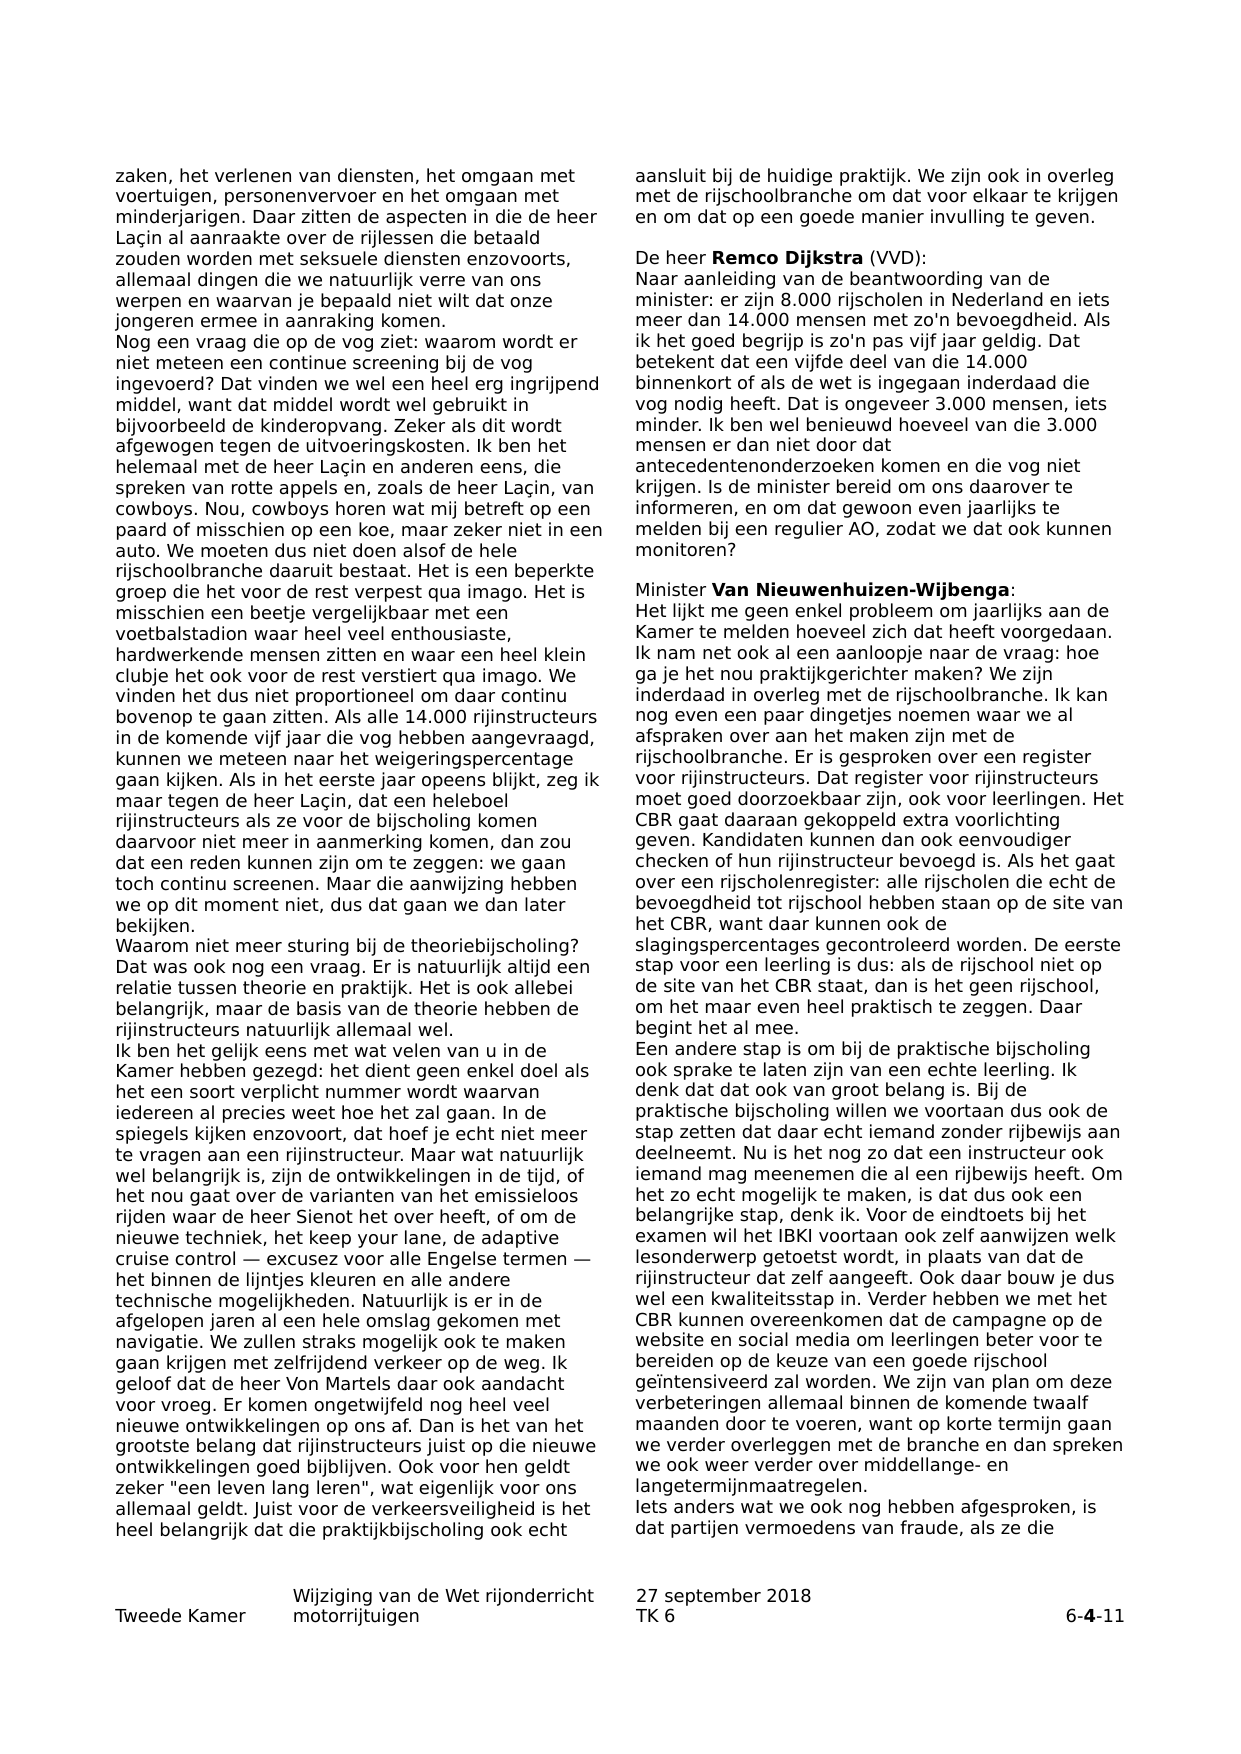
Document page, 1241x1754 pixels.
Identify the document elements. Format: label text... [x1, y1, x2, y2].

text Waarom niet meer sturing bij de theoriebijscholing? Dat was ook nog een vraag. Er is natuurlijk altijd een relatie tussen theorie en praktijk. Het is ook allebei belangrijk, maar de basis van de theorie hebben de rijinstructeurs natuurlijk allemaal wel. [115, 936, 605, 1040]
text Ik nam net ook al een aanloopje naar de vraag: hoe ga je het nou praktijkgerichter maken? We zijn inderdaad in overleg met de rijschoolbranche. Ik kan nog even een paar dingetjes noemen waar we al afspraken over aan het maken zijn met de rijschoolbranche. Er is gesproken over een register voor rijinstructeurs. Dat register voor rijinstructeurs moet goed doorzoekbaar zijn, ook voor leerlingen. Het CBR gaat daaraan gekoppeld extra voorlichting geven. Kandidaten kunnen dan ook eenvoudiger checken of hun rijinstructeur bevoegd is. Als het gaat over een rijscholenregister: alle rijscholen die echt de bevoegdheid tot rijschool hebben staan op de site van het CBR, want daar kunnen ook de slagingspercentages gecontroleerd worden. De eerste stap voor een leerling is dus: als de rijschool niet op de site van het CBR staat, dan is het geen rijschool, om het maar even heel praktisch te zeggen. Daar begint het al mee. [635, 643, 1125, 1038]
text Het lijkt me geen enkel probleem om jaarlijks aan de Kamer te melden hoeveel zich dat heeft voorgedaan. [635, 601, 1125, 643]
text Iets anders wat we ook nog hebben afgesproken, is dat partijen vermoedens van fraude, als ze die [635, 1497, 1125, 1538]
text Een andere stap is om bij de praktische bijscholing ook sprake te laten zijn van een echte leerling. Ik denk dat dat ook van groot belang is. Bij de praktische bijscholing willen we voortaan dus ook de stap zetten dat daar echt iemand zonder rijbewijs aan deelneemt. Nu is het nog zo dat een instructeur ook iemand mag meenemen die al een rijbewijs heeft. Om het zo echt mogelijk te maken, is dat dus ook een belangrijke stap, denk ik. Voor de eindtoets bij het examen wil het IBKI voortaan ook zelf aanwijzen welk lesonderwerp getoetst wordt, in plaats van dat de rijinstructeur dat zelf aangeeft. Ook daar bouw je dus wel een kwaliteitsstap in. Verder hebben we met het CBR kunnen overeenkomen dat de campagne op de website en social media om leerlingen beter voor te bereiden op de keuze van een goede rijschool geïntensiveerd zal worden. We zijn van plan om deze verbeteringen allemaal binnen de komende twaalf maanden door te voeren, want op korte termijn gaan we verder overleggen met de branche en dan spreken we ook weer verder over middellange- en langetermijnmaatregelen. [635, 1038, 1125, 1497]
text Ik ben het gelijk eens met wat velen van u in de Kamer hebben gezegd: het dient geen enkel doel als het een soort verplicht nummer wordt waarvan iedereen al precies weet hoe het zal gaan. In de spiegels kijken enzovoort, dat hoef je echt niet meer te vragen aan een rijinstructeur. Maar wat natuurlijk wel belangrijk is, zijn de ontwikkelingen in de tijd, of het nou gaat over de varianten van het emissieloos rijden waar de heer Sienot het over heeft, of om de nieuwe techniek, het keep your lane, de adaptive cruise control — excusez voor alle Engelse termen — het binnen de lijntjes kleuren en alle andere technische mogelijkheden. Natuurlijk is er in de afgelopen jaren al een hele omslag gekomen met navigatie. We zullen straks mogelijk ook te maken gaan krijgen met zelfrijdend verkeer op de weg. Ik geloof dat de heer Von Martels daar ook aandacht voor vroeg. Er komen ongetwijfeld nog heel veel nieuwe ontwikkelingen op ons af. Dan is het van het grootste belang dat rijinstructeurs juist op die nieuwe ontwikkelingen goed bijblijven. Ook voor hen geldt zeker "een leven lang leren", wat eigenlijk voor ons allemaal geldt. Juist voor de verkeersveiligheid is het heel belangrijk dat die praktijkbijscholing ook echt [115, 1040, 605, 1540]
text zaken, het verlenen van diensten, het omgaan met voertuigen, personenvervoer en het omgaan met minderjarigen. Daar zitten de aspecten in die de heer Laçin al aanraakte over de rijlessen die betaald zouden worden met seksuele diensten enzovoorts, allemaal dingen die we natuurlijk verre van ons werpen en waarvan je bepaald niet wilt dat onze jongeren ermee in aanraking komen. [115, 165, 605, 332]
text Minister Van Nieuwenhuizen-Wijbenga: [635, 580, 1125, 601]
text Nog een vraag die op de vog ziet: waarom wordt er niet meteen een continue screening bij de vog ingevoerd? Dat vinden we wel een heel erg ingrijpend middel, want dat middel wordt wel gebruikt in bijvoorbeeld de kinderopvang. Zeker als dit wordt afgewogen tegen de uitvoeringskosten. Ik ben het helemaal met de heer Laçin en anderen eens, die spreken van rotte appels en, zoals de heer Laçin, van cowboys. Nou, cowboys horen wat mij betreft op een paard of misschien op een koe, maar zeker niet in een auto. We moeten dus niet doen alsof de hele rijschoolbranche daaruit bestaat. Het is een beperkte groep die het voor de rest verpest qua imago. Het is misschien een beetje vergelijkbaar met een voetbalstadion waar heel veel enthousiaste, hardwerkende mensen zitten en waar een heel klein clubje het ook voor de rest verstiert qua imago. We vinden het dus niet proportioneel om daar continu bovenop te gaan zitten. Als alle 14.000 rijinstructeurs in de komende vijf jaar die vog hebben aangevraagd, kunnen we meteen naar het weigeringspercentage gaan kijken. Als in het eerste jaar opeens blijkt, zeg ik maar tegen de heer Laçin, dat een heleboel rijinstructeurs als ze voor de bijscholing komen daarvoor niet meer in aanmerking komen, dan zou dat een reden kunnen zijn om te zeggen: we gaan toch continu screenen. Maar die aanwijzing hebben we op dit moment niet, dus dat gaan we dan later bekijken. [115, 332, 605, 936]
text De heer Remco Dijkstra (VVD): [635, 248, 1125, 268]
text aansluit bij de huidige praktijk. We zijn ook in overleg met de rijschoolbranche om dat voor elkaar te krijgen en om dat op een goede manier invulling te geven. [635, 165, 1125, 228]
text Naar aanleiding van de beantwoording van de minister: er zijn 8.000 rijscholen in Nederland en iets meer dan 14.000 mensen met zo'n bevoegdheid. Als ik het goed begrijp is zo'n pas vijf jaar geldig. Dat betekent dat een vijfde deel van die 14.000 binnenkort of als de wet is ingegaan inderdaad die vog nodig heeft. Dat is ongeveer 3.000 mensen, iets minder. Ik ben wel benieuwd hoeveel van die 3.000 mensen er dan niet door dat antecedentenonderzoeken komen en die vog niet krijgen. Is de minister bereid om ons daarover te informeren, en om dat gewoon even jaarlijks te melden bij een regulier AO, zodat we dat ook kunnen monitoren? [635, 268, 1125, 560]
